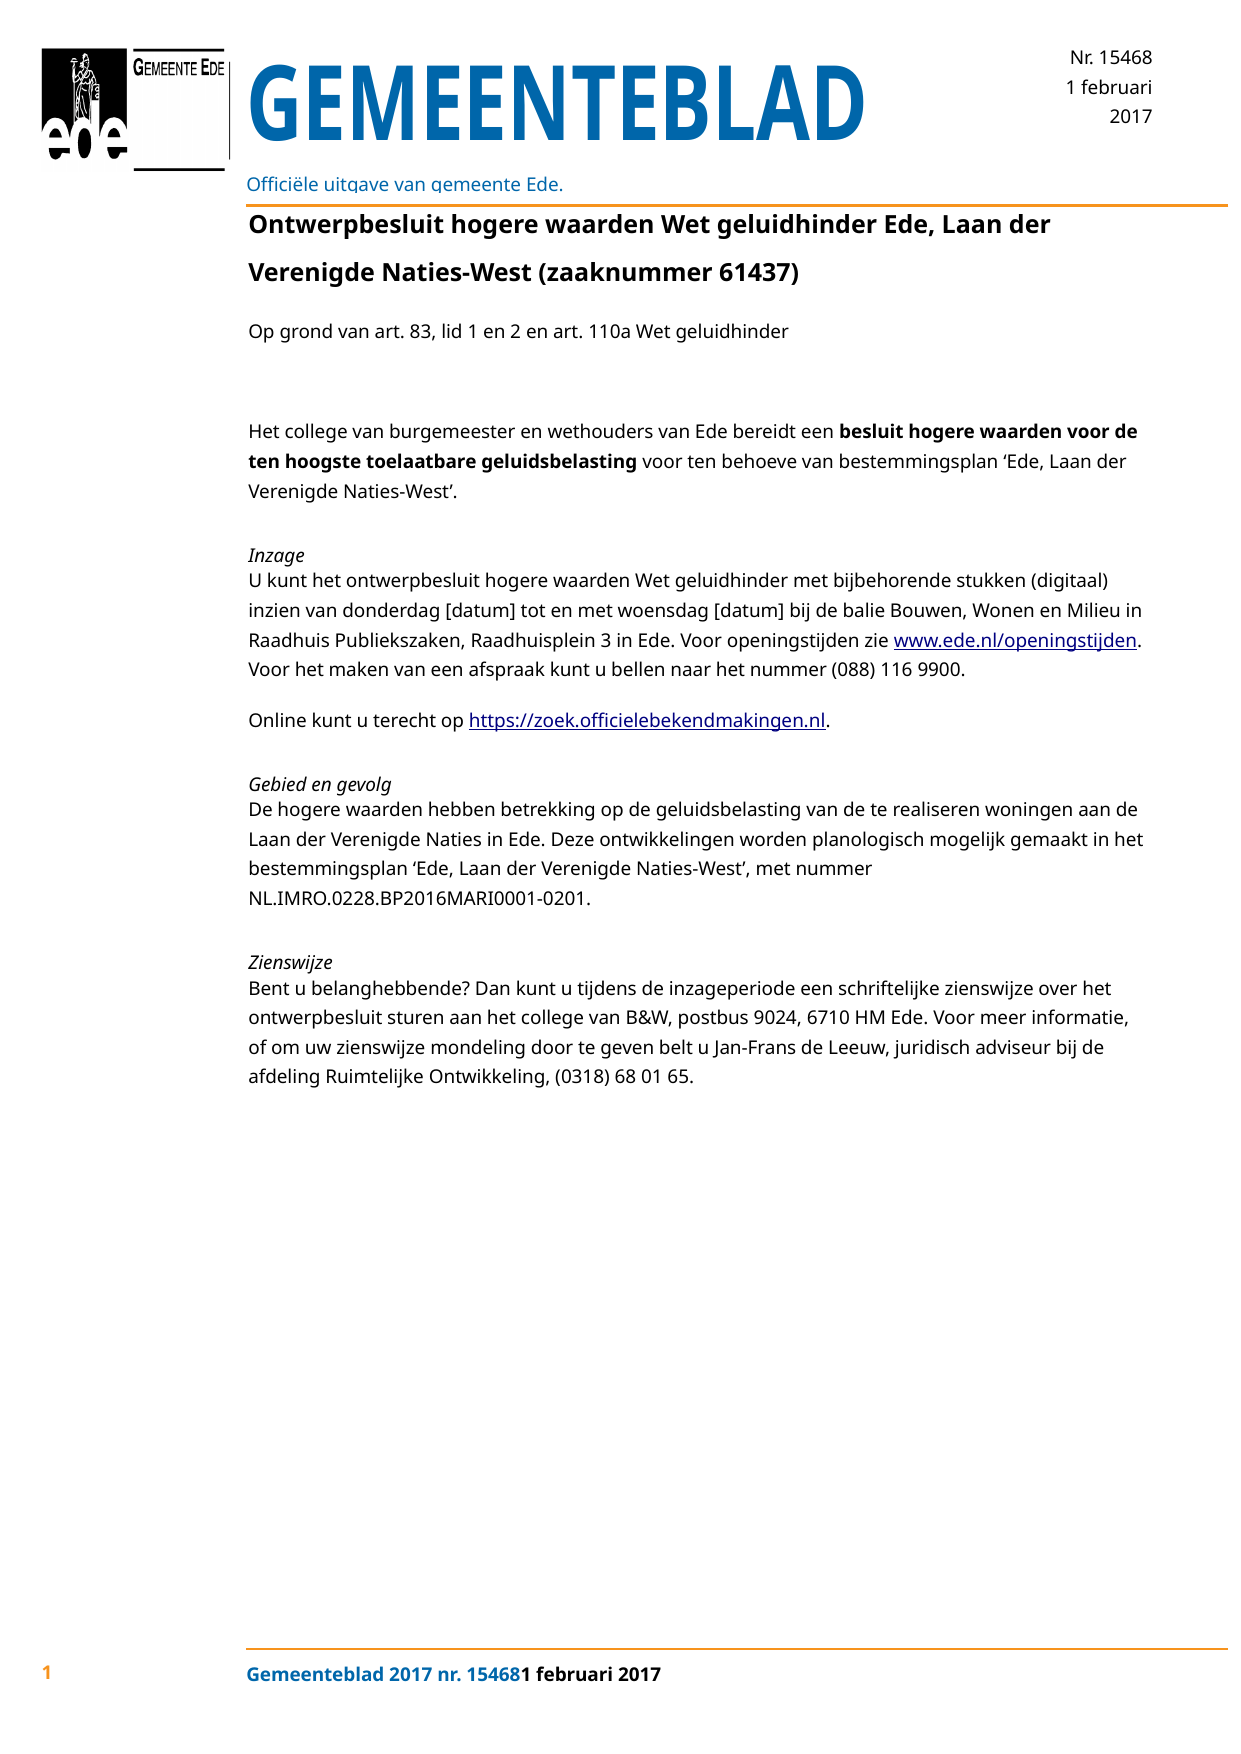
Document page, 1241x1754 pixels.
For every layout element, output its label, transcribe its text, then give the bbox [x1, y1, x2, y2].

text Op grond van art. 83, lid 1 en 2 en art. 110a Wet geluidhinder [248, 318, 1152, 344]
text Inzage [248, 542, 1152, 568]
text U kunt het ontwerpbesluit hogere waarden Wet geluidhinder met bijbehorende stukken (digitaal) inzien van donderdag [datum] tot en met woensdag [datum] bij de balie Bouwen, Wonen en Milieu in Raadhuis Publiekszaken, Raadhuisplein 3 in Ede. Voor openingstijden zie www.ede.nl/openingstijden. Voor het maken van een afspraak kunt u bellen naar het nummer (088) 116 9900. [248, 568, 1152, 682]
text Zienswijze [248, 949, 1152, 975]
text Online kunt u terecht op https://zoek.officielebekendmakingen.nl. [248, 707, 1152, 732]
text Bent u belanghebbende? Dan kunt u tijdens de inzageperiode een schriftelijke zienswijze over het ontwerpbesluit sturen aan het college van B&W, postbus 9024, 6710 HM Ede. Voor meer informatie, of om uw zienswijze mondeling door te geven belt u Jan-Frans de Leeuw, juridisch adviseur bij de afdeling Ruimtelijke Ontwikkeling, (0318) 68 01 65. [248, 975, 1152, 1089]
text Gebied en gevolg [248, 771, 1152, 796]
text Ontwerpbesluit hogere waarden Wet geluidhinder Ede, Laan der Verenigde Naties-West (zaaknummer 61437) [248, 207, 1152, 288]
picture [41, 47, 231, 172]
text Het college van burgemeester en wethouders van Ede bereidt een besluit hogere waarden voor de ten hoogste toelaatbare geluidsbelasting voor ten behoeve van bestemmingsplan ‘Ede, Laan der Verenigde Naties-West’. [248, 419, 1152, 504]
text De hogere waarden hebben betrekking op de geluidsbelasting van de te realiseren woningen aan de Laan der Verenigde Naties in Ede. Deze ontwikkelingen worden planologisch mogelijk gemaakt in het bestemmingsplan ‘Ede, Laan der Verenigde Naties-West’, met nummer NL.IMRO.0228.BP2016MARI0001-0201. [248, 796, 1152, 911]
